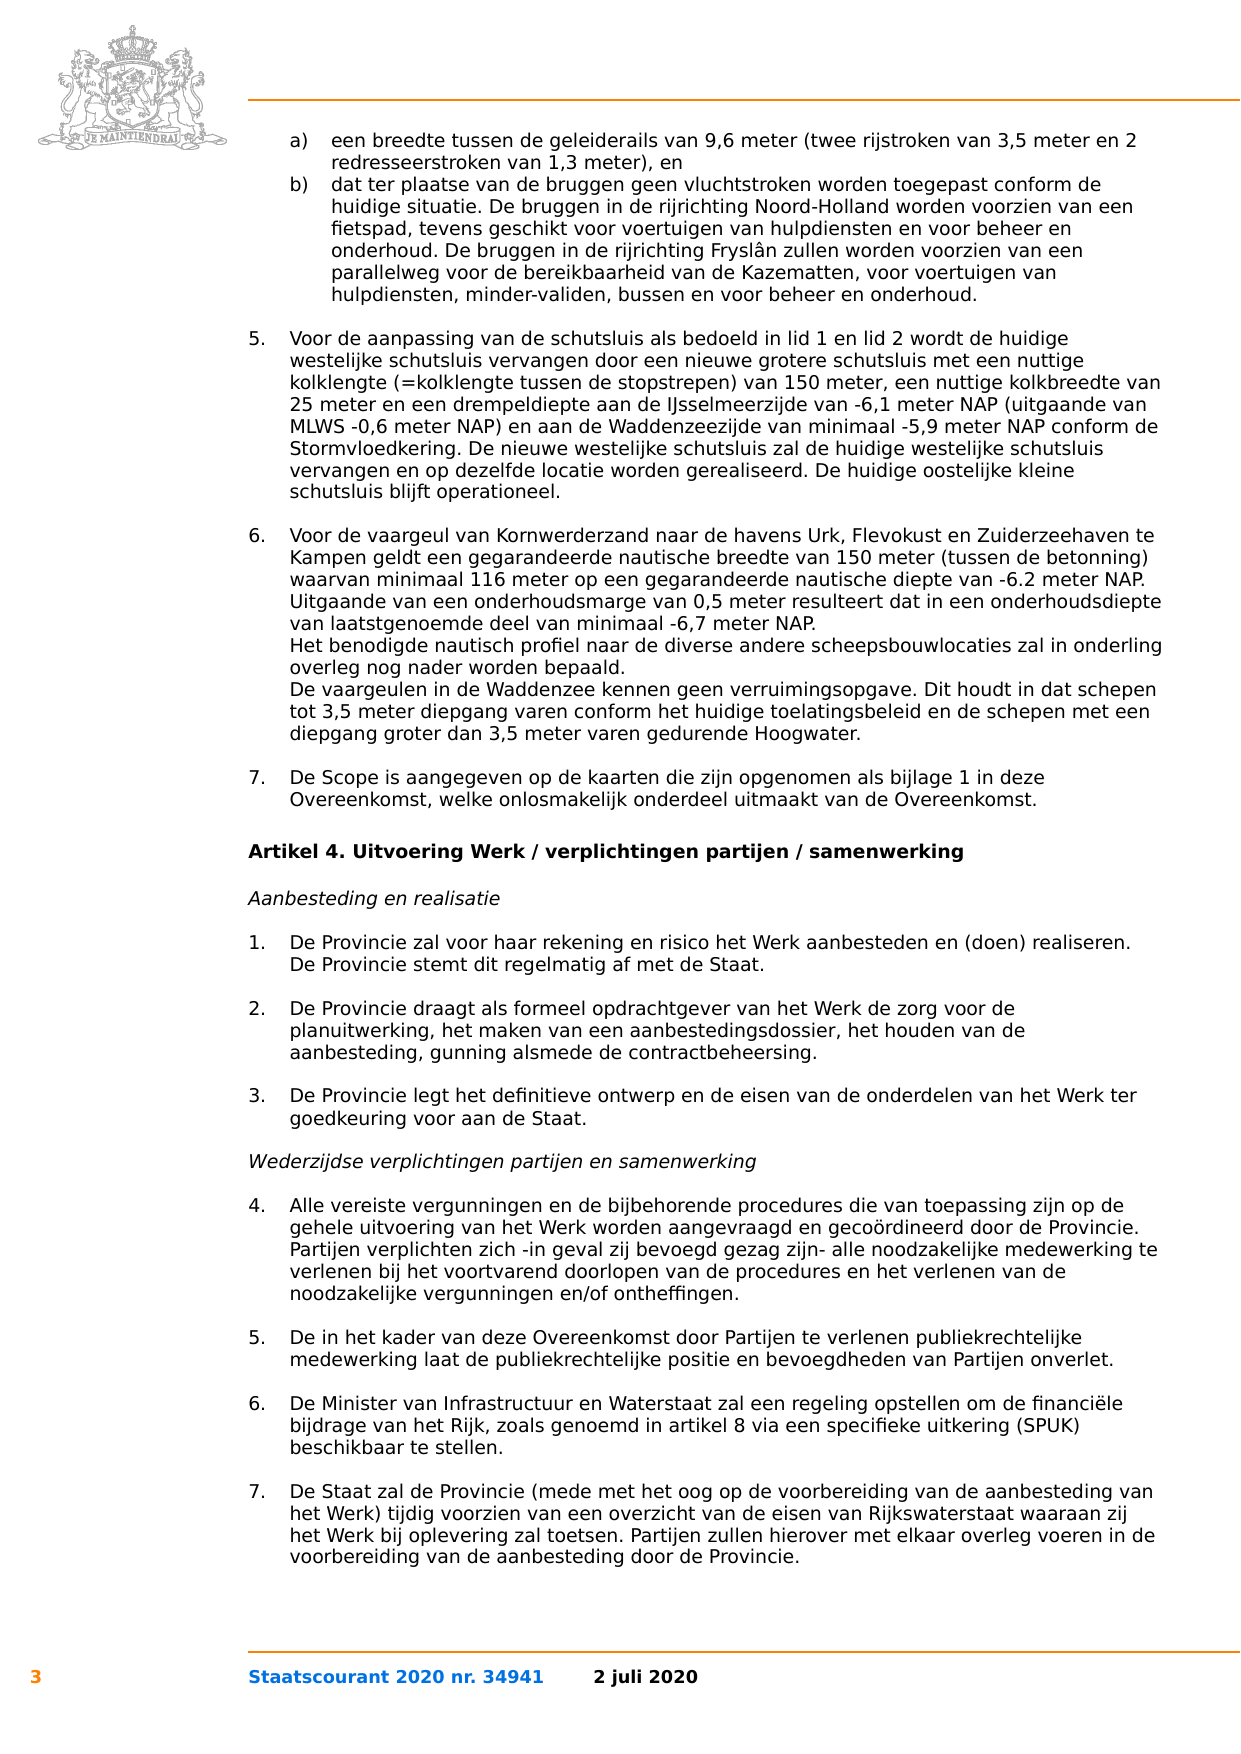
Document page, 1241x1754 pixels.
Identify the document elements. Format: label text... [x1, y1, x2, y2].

text 5. De in het kader van deze Overeenkomst door Partijen te verlenen publiekrechtelijke medewerking laat de publiekrechtelijke positie en bevoegdheden van Partijen onverlet. [248, 1327, 1163, 1371]
picture [38, 25, 227, 150]
text 7. De Staat zal de Provincie (mede met het oog op de voorbereiding van de aanbesteding van het Werk) tijdig voorzien van een overzicht van de eisen van Rijkswaterstaat waaraan zij het Werk bij oplevering zal toetsen. Partijen zullen hierover met elkaar overleg voeren in de voorbereiding van de aanbesteding door de Provincie. [248, 1481, 1163, 1568]
text 3. De Provincie legt het definitieve ontwerp en de eisen van de onderdelen van het Werk ter goedkeuring voor aan de Staat. [248, 1085, 1163, 1129]
text a) een breedte tussen de geleiderails van 9,6 meter (twee rijstroken van 3,5 meter en 2 redresseerstroken van 1,3 meter), en [289, 130, 1163, 174]
text 6. De Minister van Infrastructuur en Waterstaat zal een regeling opstellen om de financiële bijdrage van het Rijk, zoals genoemd in artikel 8 via een specifieke uitkering (SPUK) beschikbaar te stellen. [248, 1393, 1163, 1459]
text 6. Voor de vaargeul van Kornwerderzand naar de havens Urk, Flevokust en Zuiderzeehaven te Kampen geldt een gegarandeerde nautische breedte van 150 meter (tussen de betonning) waarvan minimaal 116 meter op een gegarandeerde nautische diepte van -6.2 meter NAP. Uitgaande van een onderhoudsmarge van 0,5 meter resulteert dat in een onderhoudsdiepte van laatstgenoemde deel van minimaal -6,7 meter NAP. [248, 525, 1163, 635]
text Het benodigde nautisch profiel naar de diverse andere scheepsbouwlocaties zal in onderling overleg nog nader worden bepaald. [289, 635, 1163, 679]
text De vaargeulen in de Waddenzee kennen geen verruimingsopgave. Dit houdt in dat schepen tot 3,5 meter diepgang varen conform het huidige toelatingsbeleid en de schepen met een diepgang groter dan 3,5 meter varen gedurende Hoogwater. [289, 679, 1163, 745]
subtitle Artikel 4. Uitvoering Werk / verplichtingen partijen / samenwerking [248, 841, 1163, 863]
subtitle Wederzijdse verplichtingen partijen en samenwerking [248, 1151, 1163, 1173]
text 7. De Scope is aangegeven op de kaarten die zijn opgenomen als bijlage 1 in deze Overeenkomst, welke onlosmakelijk onderdeel uitmaakt van de Overeenkomst. [248, 767, 1163, 811]
text 5. Voor de aanpassing van de schutsluis als bedoeld in lid 1 en lid 2 wordt de huidige westelijke schutsluis vervangen door een nieuwe grotere schutsluis met een nuttige kolklengte (=kolklengte tussen de stopstrepen) van 150 meter, een nuttige kolkbreedte van 25 meter en een drempeldiepte aan de IJsselmeerzijde van -6,1 meter NAP (uitgaande van MLWS -0,6 meter NAP) en aan de Waddenzeezijde van minimaal -5,9 meter NAP conform de Stormvloedkering. De nieuwe westelijke schutsluis zal de huidige westelijke schutsluis vervangen en op dezelfde locatie worden gerealiseerd. De huidige oostelijke kleine schutsluis blijft operationeel. [248, 328, 1163, 503]
subtitle Aanbesteding en realisatie [248, 888, 1163, 910]
text 2. De Provincie draagt als formeel opdrachtgever van het Werk de zorg voor de planuitwerking, het maken van een aanbestedingsdossier, het houden van de aanbesteding, gunning alsmede de contractbeheersing. [248, 998, 1163, 1063]
text b) dat ter plaatse van de bruggen geen vluchtstroken worden toegepast conform de huidige situatie. De bruggen in de rijrichting Noord-Holland worden voorzien van een fietspad, tevens geschikt voor voertuigen van hulpdiensten en voor beheer en onderhoud. De bruggen in de rijrichting Fryslân zullen worden voorzien van een parallelweg voor de bereikbaarheid van de Kazematten, voor voertuigen van hulpdiensten, minder-validen, bussen en voor beheer en onderhoud. [289, 174, 1163, 306]
text 4. Alle vereiste vergunningen en de bijbehorende procedures die van toepassing zijn op de gehele uitvoering van het Werk worden aangevraagd en gecoördineerd door de Provincie. Partijen verplichten zich -in geval zij bevoegd gezag zijn- alle noodzakelijke medewerking te verlenen bij het voortvarend doorlopen van de procedures en het verlenen van de noodzakelijke vergunningen en/of ontheffingen. [248, 1195, 1163, 1305]
text 1. De Provincie zal voor haar rekening en risico het Werk aanbesteden en (doen) realiseren. De Provincie stemt dit regelmatig af met de Staat. [248, 932, 1163, 976]
